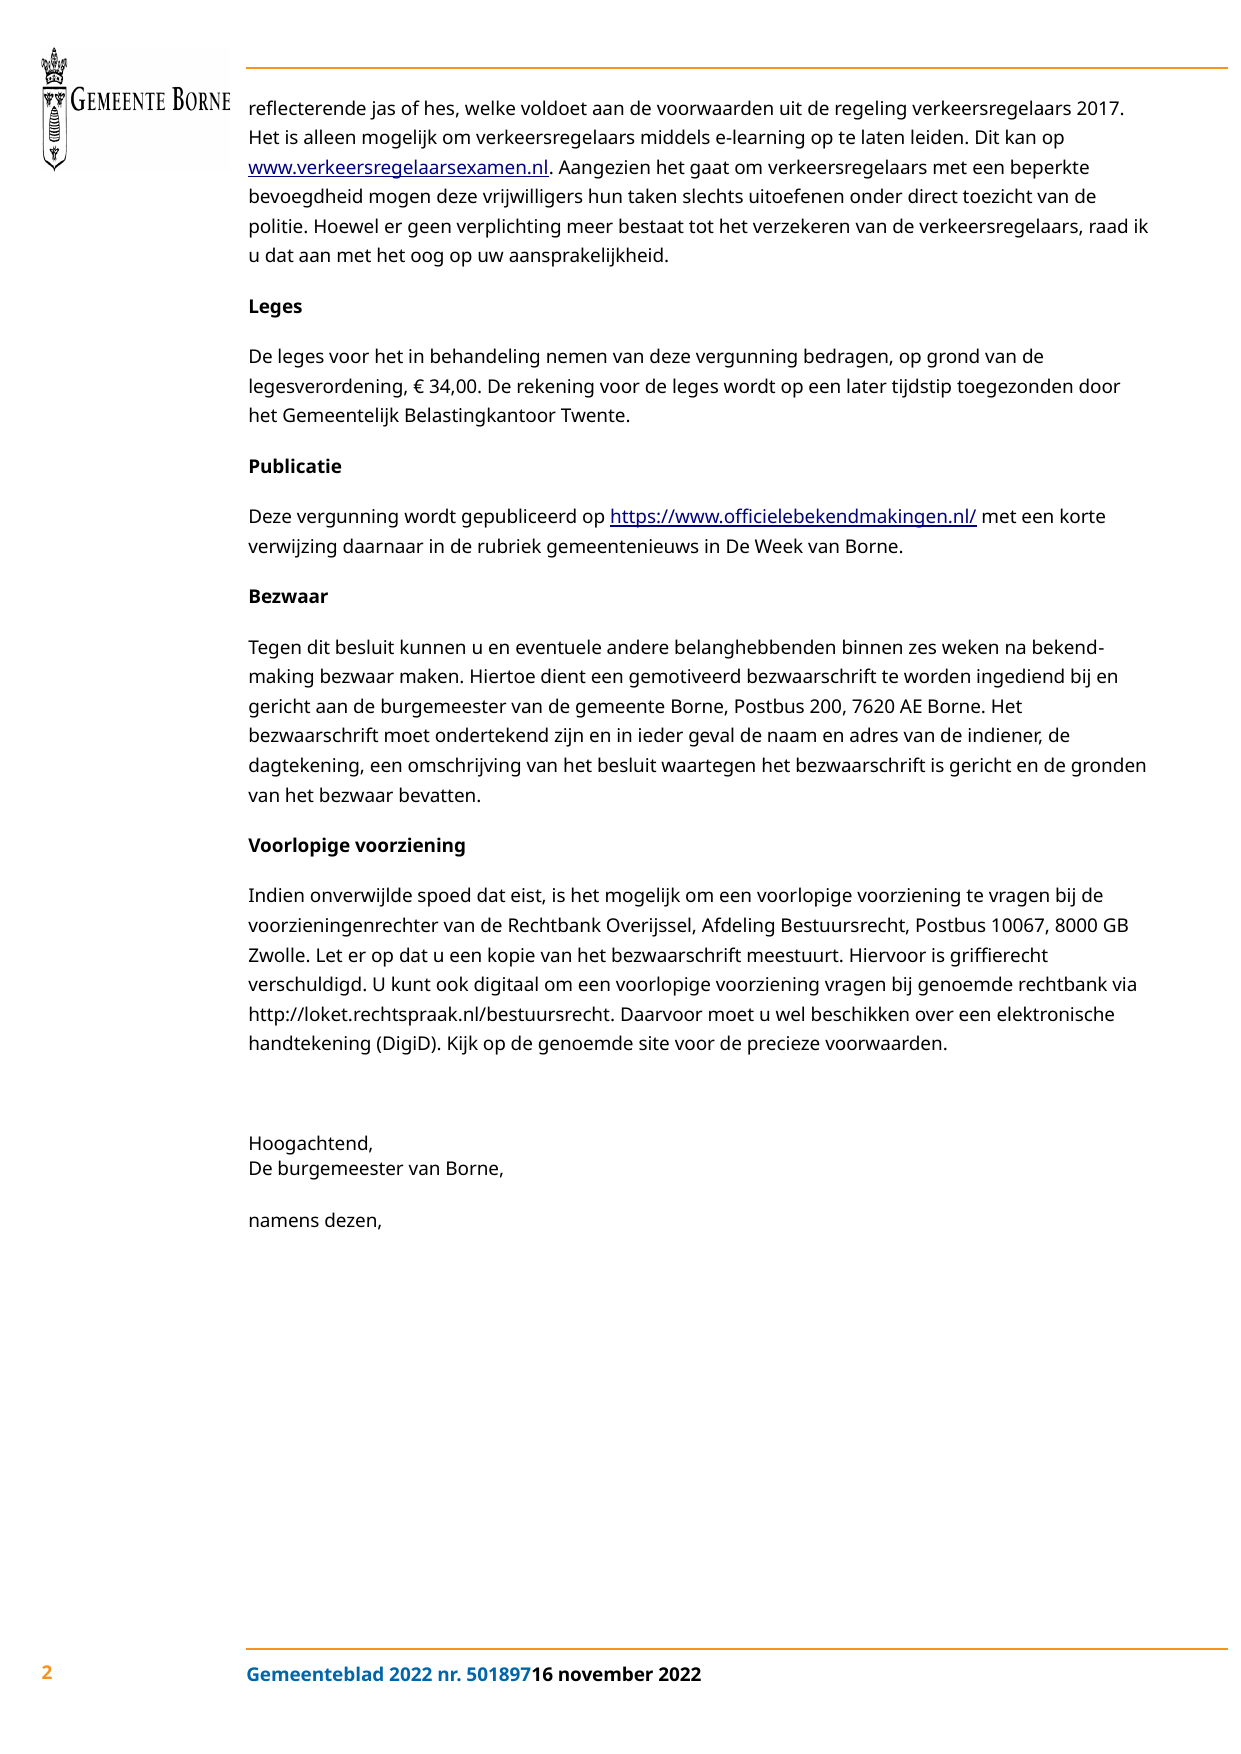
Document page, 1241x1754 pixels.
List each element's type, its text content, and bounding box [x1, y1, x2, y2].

text Hoogachtend, [248, 1130, 1152, 1156]
picture [41, 47, 231, 172]
text Bezwaar [248, 583, 1152, 609]
text Deze vergunning wordt gepubliceerd op https://www.officielebekendmakingen.nl/ met een korte verwijzing daarnaar in de rubriek gemeentenieuws in De Week van Borne. [248, 503, 1152, 559]
text De leges voor het in behandeling nemen van deze vergunning bedragen, op grond van de legesverordening, € 34,00. De rekening voor de leges wordt op een later tijdstip toegezonden door het Gemeentelijk Belastingkantoor Twente. [248, 343, 1152, 428]
text De burgemeester van Borne, [248, 1156, 1152, 1181]
text Publicatie [248, 453, 1152, 479]
text Tegen dit besluit kunnen u en eventuele andere belanghebbenden binnen zes weken na bekend­making bezwaar maken. Hiertoe dient een gemotiveerd bezwaarschrift te worden ingediend bij en gericht aan de burgemeester van de gemeente Borne, Postbus 200, 7620 AE Borne. Het bezwaarschrift moet ondertekend zijn en in ieder geval de naam en adres van de indiener, de dagtekening, een omschrijving van het besluit waartegen het bezwaarschrift is gericht en de gronden van het bezwaar bevatten. [248, 634, 1152, 808]
text Leges [248, 293, 1152, 319]
text reflecterende jas of hes, welke voldoet aan de voorwaarden uit de regeling verkeersregelaars 2017. Het is alleen mogelijk om verkeersregelaars middels e-learning op te laten leiden. Dit kan op www.verkeersregelaarsexamen.nl. Aangezien het gaat om verkeersregelaars met een beperkte bevoegdheid mogen deze vrijwilligers hun taken slechts uitoefenen onder direct toezicht van de politie. Hoewel er geen verplichting meer bestaat tot het verzekeren van de verkeersregelaars, raad ik u dat aan met het oog op uw aansprakelijkheid. [248, 95, 1152, 268]
text Voorlopige voorziening [248, 832, 1152, 858]
text namens dezen, [248, 1207, 1152, 1233]
text Indien onverwijlde spoed dat eist, is het mogelijk om een voor­lopige voorziening te vragen bij de voorzieningenrechter van de Rechtbank Overijssel, Afdeling Bestuurs­recht, Postbus 10067, 8000 GB Zwolle. Let er op dat u een kopie van het bezwaarschrift meestuurt. Hiervoor is griffierecht verschuldigd. U kunt ook digitaal om een voorlopige voorziening vragen bij genoemde rechtbank via http://loket.rechtspraak.nl/bestuursrecht. Daarvoor moet u wel beschikken over een elektronische hand­tekening (DigiD). Kijk op de genoemde site voor de precieze voorwaarden. [248, 883, 1152, 1056]
